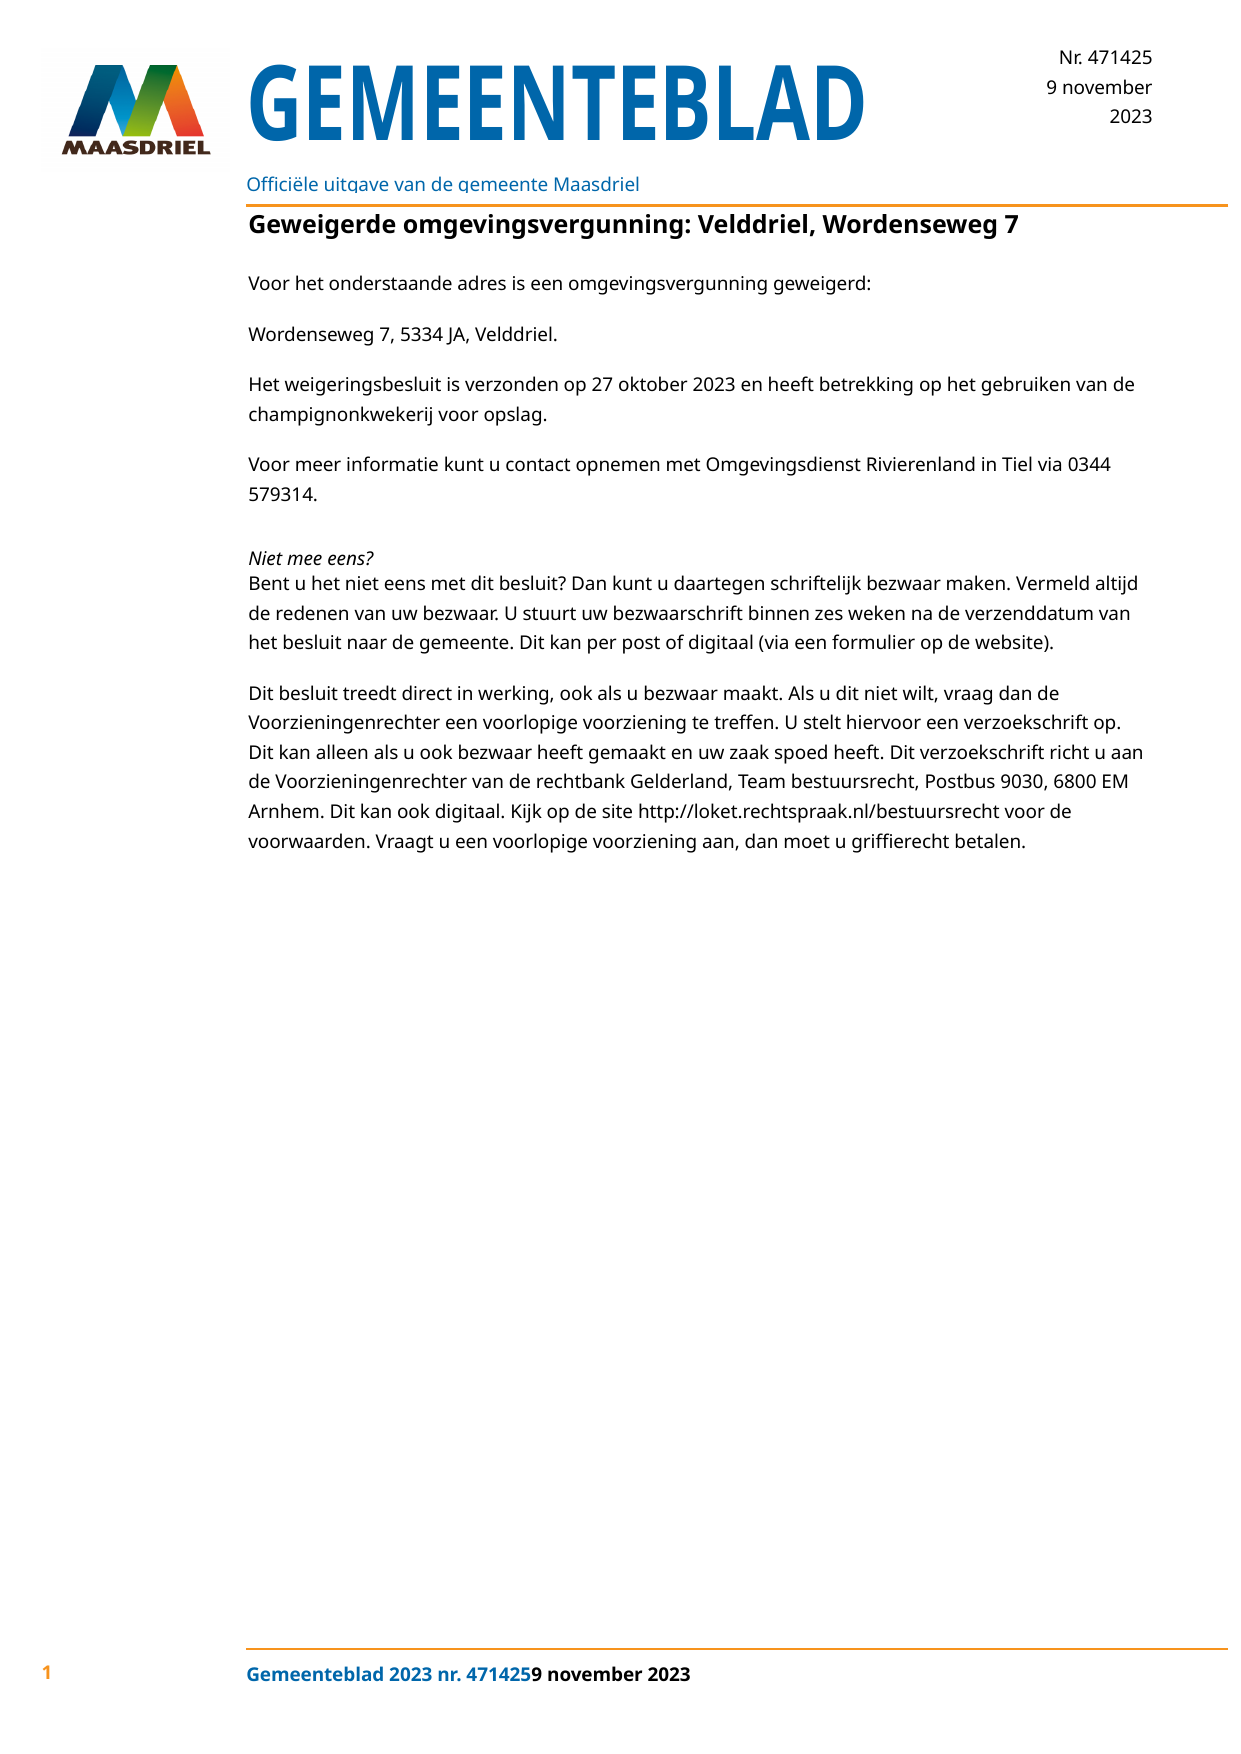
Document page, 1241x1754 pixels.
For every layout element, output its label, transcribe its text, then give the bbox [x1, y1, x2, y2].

text Bent u het niet eens met dit besluit? Dan kunt u daartegen schriftelijk bezwaar maken. Vermeld altijd de redenen van uw bezwaar. U stuurt uw bezwaarschrift binnen zes weken na de verzenddatum van het besluit naar de gemeente. Dit kan per post of digitaal (via een formulier op de website). [248, 570, 1152, 655]
text Het weigeringsbesluit is verzonden op 27 oktober 2023 en heeft betrekking op het gebruiken van de champignonkwekerij voor opslag. [248, 371, 1152, 426]
picture [41, 47, 231, 172]
text Geweigerde omgevingsvergunning: Velddriel, Wordenseweg 7 [248, 207, 1152, 241]
text Voor meer informatie kunt u contact opnemen met Omgevingsdienst Rivierenland in Tiel via 0344 579314. [248, 451, 1152, 506]
text Wordenseweg 7, 5334 JA, Velddriel. [248, 321, 1152, 346]
text Voor het onderstaande adres is een omgevingsvergunning geweigerd: [248, 270, 1152, 296]
text Niet mee eens? [248, 545, 1152, 570]
text Dit besluit treedt direct in werking, ook als u bezwaar maakt. Als u dit niet wilt, vraag dan de Voorzieningenrechter een voorlopige voorziening te treffen. U stelt hiervoor een verzoekschrift op. Dit kan alleen als u ook bezwaar heeft gemaakt en uw zaak spoed heeft. Dit verzoekschrift richt u aan de Voorzieningenrechter van de rechtbank Gelderland, Team bestuursrecht, Postbus 9030, 6800 EM Arnhem. Dit kan ook digitaal. Kijk op de site http://loket.rechtspraak.nl/bestuursrecht voor de voorwaarden. Vraagt u een voorlopige voorziening aan, dan moet u griffierecht betalen. [248, 680, 1152, 854]
